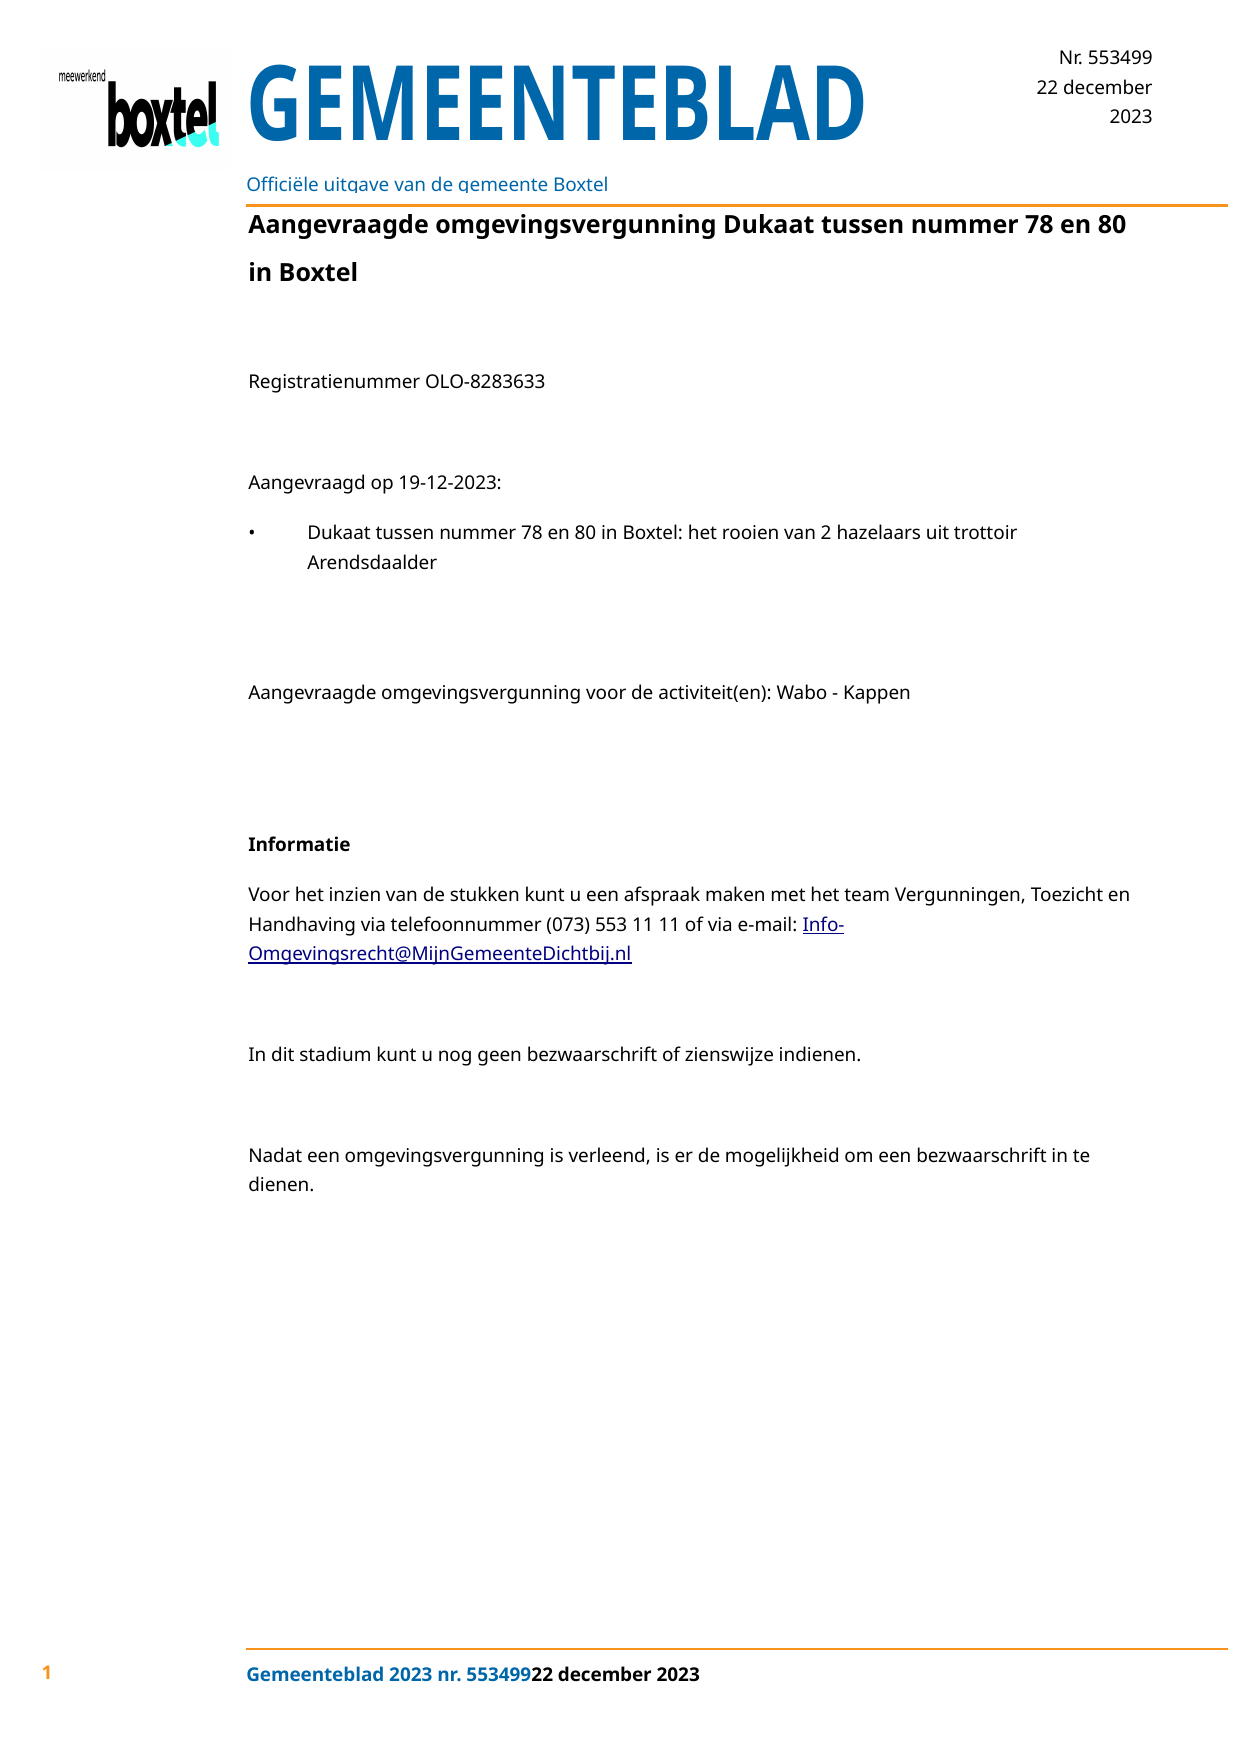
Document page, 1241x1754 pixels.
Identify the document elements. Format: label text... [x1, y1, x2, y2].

text Voor het inzien van de stukken kunt u een afspraak maken met het team Vergunningen, Toezicht en Handhaving via telefoonnummer (073) 553 11 11 of via e-mail: Info-Omgevingsrecht@MijnGemeenteDichtbij.nl [248, 881, 1152, 966]
text Informatie [248, 831, 1152, 857]
text Aangevraagd op 19-12-2023: [248, 469, 1152, 495]
text Registratienummer OLO-8283633 [248, 368, 1152, 394]
text Aangevraagde omgevingsvergunning voor de activiteit(en): Wabo - Kappen [248, 679, 1152, 705]
text In dit stadium kunt u nog geen bezwaarschrift of zienswijze indienen. [248, 1041, 1152, 1067]
text Aangevraagde omgevingsvergunning Dukaat tussen nummer 78 en 80 in Boxtel [248, 207, 1152, 288]
list Dukaat tussen nummer 78 en 80 in Boxtel: het rooien van 2 hazelaars uit trottoir Arendsdaalder [248, 519, 1152, 575]
text Nadat een omgevingsvergunning is verleend, is er de mogelijkheid om een bezwaarschrift in te dienen. [248, 1142, 1152, 1197]
picture [41, 47, 231, 172]
